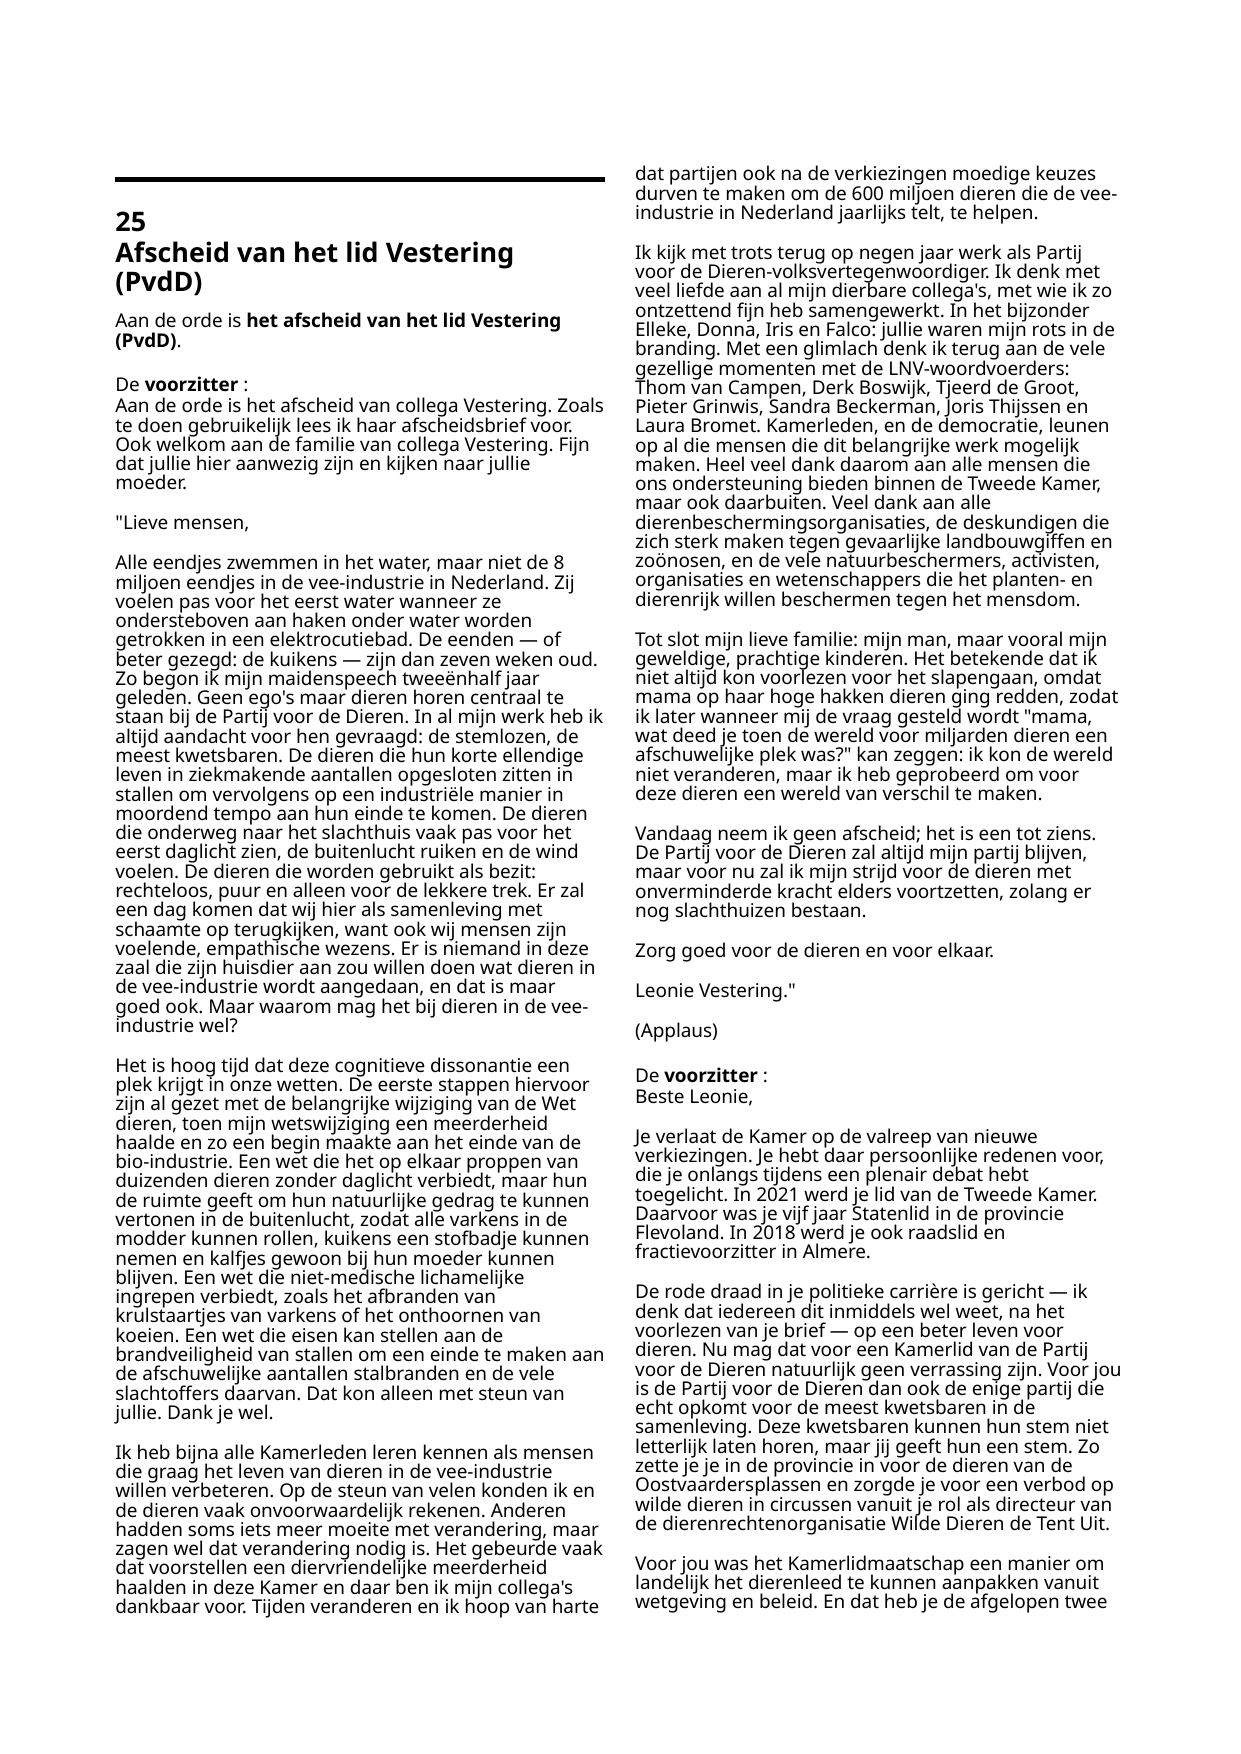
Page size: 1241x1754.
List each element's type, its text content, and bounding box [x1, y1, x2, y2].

text De voorzitter : [635, 1062, 1125, 1088]
text "Lieve mensen, [115, 514, 605, 534]
text Voor jou was het Kamerlidmaatschap een manier om landelijk het dierenleed te kunnen aanpakken vanuit wetgeving en beleid. En dat heb je de afgelopen twee [635, 1555, 1125, 1613]
text Ik heb bijna alle Kamerleden leren kennen als mensen die graag het leven van dieren in de vee-industrie willen verbeteren. Op de steun van velen konden ik en de dieren vaak onvoorwaardelijk rekenen. Anderen hadden soms iets meer moeite met verandering, maar zagen wel dat verandering nodig is. Het gebeurde vaak dat voorstellen een diervriendelijke meerderheid haalden in deze Kamer en daar ben ik mijn collega's dankbaar voor. Tijden veranderen en ik hoop van harte [115, 1444, 605, 1617]
text De voorzitter : [115, 372, 605, 397]
text dat partijen ook na de verkiezingen moedige keuzes durven te maken om de 600 miljoen dieren die de vee-industrie in Nederland jaarlijks telt, te helpen. [635, 165, 1125, 223]
text Tot slot mijn lieve familie: mijn man, maar vooral mijn geweldige, prachtige kinderen. Het betekende dat ik niet altijd kon voorlezen voor het slapengaan, omdat mama op haar hoge hakken dieren ging redden, zodat ik later wanneer mij de vraag gesteld wordt "mama, wat deed je toen de wereld voor miljarden dieren een afschuwelijke plek was?" kan zeggen: ik kon de wereld niet veranderen, maar ik heb geprobeerd om voor deze dieren een wereld van verschil te maken. [635, 631, 1125, 804]
text Alle eendjes zwemmen in het water, maar niet de 8 miljoen eendjes in de vee-industrie in Nederland. Zij voelen pas voor het eerst water wanneer ze ondersteboven aan haken onder water worden getrokken in een elektrocutiebad. De eenden — of beter gezegd: de kuikens — zijn dan zeven weken oud. Zo begon ik mijn maidenspeech tweeënhalf jaar geleden. Geen ego's maar dieren horen centraal te staan bij de Partij voor de Dieren. In al mijn werk heb ik altijd aandacht voor hen gevraagd: de stemlozen, de meest kwetsbaren. De dieren die hun korte ellendige leven in ziekmakende aantallen opgesloten zitten in stallen om vervolgens op een industriële manier in moordend tempo aan hun einde te komen. De dieren die onderweg naar het slachthuis vaak pas voor het eerst daglicht zien, de buitenlucht ruiken en de wind voelen. De dieren die worden gebruikt als bezit: rechteloos, puur en alleen voor de lekkere trek. Er zal een dag komen dat wij hier als samenleving met schaamte op terugkijken, want ook wij mensen zijn voelende, empathische wezens. Er is niemand in deze zaal die zijn huisdier aan zou willen doen wat dieren in de vee-industrie wordt aangedaan, en dat is maar goed ook. Maar waarom mag het bij dieren in de vee-industrie wel? [115, 554, 605, 1036]
text Het is hoog tijd dat deze cognitieve dissonantie een plek krijgt in onze wetten. De eerste stappen hiervoor zijn al gezet met de belangrijke wijziging van de Wet dieren, toen mijn wetswijziging een meerderheid haalde en zo een begin maakte aan het einde van de bio-industrie. Een wet die het op elkaar proppen van duizenden dieren zonder daglicht verbiedt, maar hun de ruimte geeft om hun natuurlijke gedrag te kunnen vertonen in de buitenlucht, zodat alle varkens in de modder kunnen rollen, kuikens een stofbadje kunnen nemen en kalfjes gewoon bij hun moeder kunnen blijven. Een wet die niet-medische lichamelijke ingrepen verbiedt, zoals het afbranden van krulstaartjes van varkens of het onthoornen van koeien. Een wet die eisen kan stellen aan de brandveiligheid van stallen om een einde te maken aan de afschuwelijke aantallen stalbranden en de vele slachtoffers daarvan. Dat kon alleen met steun van jullie. Dank je wel. [115, 1057, 605, 1423]
text Vandaag neem ik geen afscheid; het is een tot ziens. De Partij voor de Dieren zal altijd mijn partij blijven, maar voor nu zal ik mijn strijd voor de dieren met onverminderde kracht elders voortzetten, zolang er nog slachthuizen bestaan. [635, 825, 1125, 921]
text Ik kijk met trots terug op negen jaar werk als Partij voor de Dieren-volksvertegenwoordiger. Ik denk met veel liefde aan al mijn dierbare collega's, met wie ik zo ontzettend fijn heb samengewerkt. In het bijzonder Elleke, Donna, Iris en Falco: jullie waren mijn rots in de branding. Met een glimlach denk ik terug aan de vele gezellige momenten met de LNV-woordvoerders: Thom van Campen, Derk Boswijk, Tjeerd de Groot, Pieter Grinwis, Sandra Beckerman, Joris Thijssen en Laura Bromet. Kamerleden, en de democratie, leunen op al die mensen die dit belangrijke werk mogelijk maken. Heel veel dank daarom aan alle mensen die ons ondersteuning bieden binnen de Tweede Kamer, maar ook daarbuiten. Veel dank aan alle dierenbeschermingsorganisaties, de deskundigen die zich sterk maken tegen gevaarlijke landbouwgiffen en zoönosen, en de vele natuurbeschermers, activisten, organisaties en wetenschappers die het planten- en dierenrijk willen beschermen tegen het mensdom. [635, 244, 1125, 610]
text Beste Leonie, [635, 1088, 1125, 1107]
text (Applaus) [635, 1022, 1125, 1041]
text Aan de orde is het afscheid van collega Vestering. Zoals te doen gebruikelijk lees ik haar afscheidsbrief voor. Ook welkom aan de familie van collega Vestering. Fijn dat jullie hier aanwezig zijn en kijken naar jullie moeder. [115, 397, 605, 494]
text Je verlaat de Kamer op de valreep van nieuwe verkiezingen. Je hebt daar persoonlijke redenen voor, die je onlangs tijdens een plenair debat hebt toegelicht. In 2021 werd je lid van de Tweede Kamer. Daarvoor was je vijf jaar Statenlid in de provincie Flevoland. In 2018 werd je ook raadslid en fractievoorzitter in Almere. [635, 1128, 1125, 1263]
text Aan de orde is het afscheid van het lid Vestering (PvdD). [115, 312, 605, 351]
text Leonie Vestering." [635, 982, 1125, 1001]
text Afscheid van het lid Vestering (PvdD) [115, 239, 605, 312]
text Zorg goed voor de dieren en voor elkaar. [635, 942, 1125, 961]
text De rode draad in je politieke carrière is gericht — ik denk dat iedereen dit inmiddels wel weet, na het voorlezen van je brief — op een beter leven voor dieren. Nu mag dat voor een Kamerlid van de Partij voor de Dieren natuurlijk geen verrassing zijn. Voor jou is de Partij voor de Dieren dan ook de enige partij die echt opkomt voor de meest kwetsbaren in de samenleving. Deze kwetsbaren kunnen hun stem niet letterlijk laten horen, maar jij geeft hun een stem. Zo zette je je in de provincie in voor de dieren van de Oostvaardersplassen en zorgde je voor een verbod op wilde dieren in circussen vanuit je rol als directeur van de dierenrechtenorganisatie Wilde Dieren de Tent Uit. [635, 1283, 1125, 1534]
text 25 [115, 203, 605, 239]
